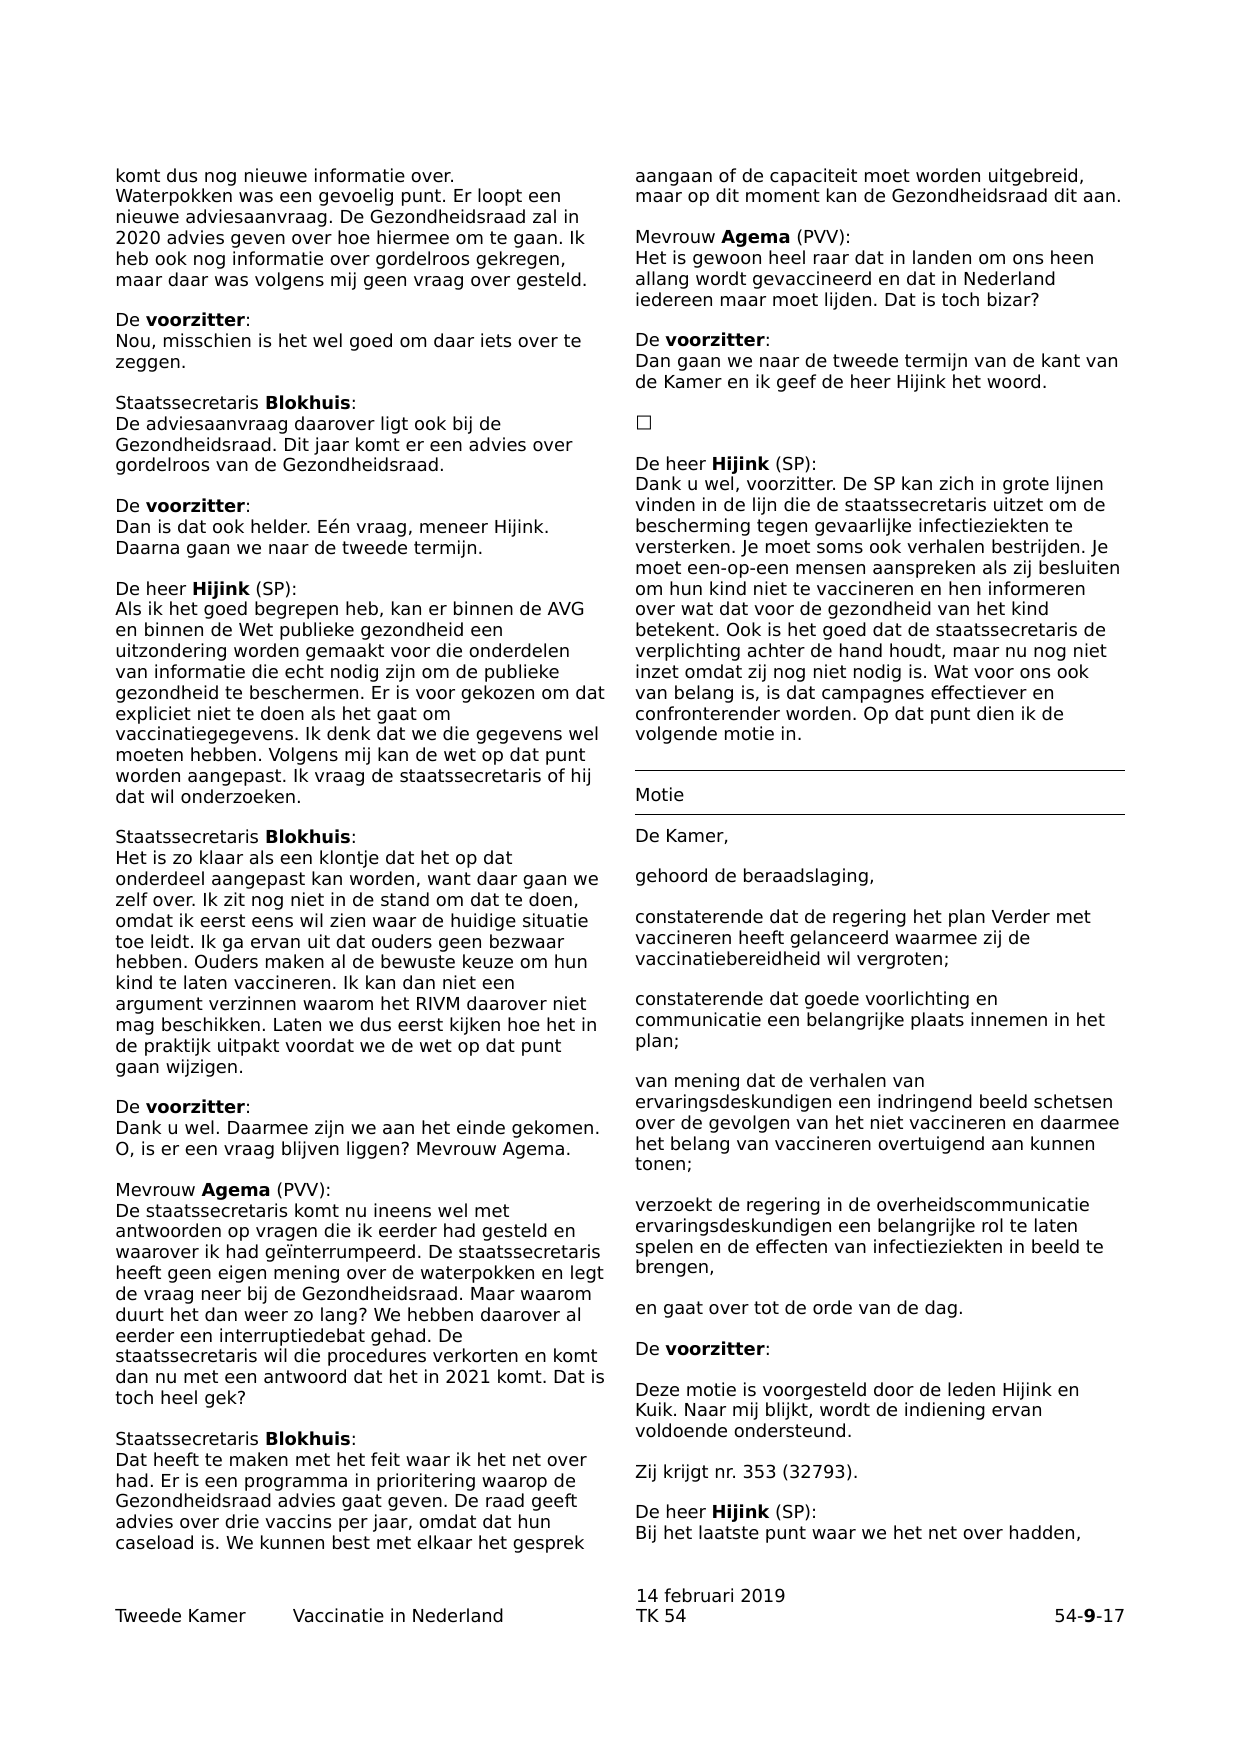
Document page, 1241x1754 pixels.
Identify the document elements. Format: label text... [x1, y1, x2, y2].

text Staatssecretaris Blokhuis: [115, 393, 605, 413]
text verzoekt de regering in de overheidscommunicatie ervaringsdeskundigen een belangrijke rol te laten spelen en de effecten van infectieziekten in beeld te brengen, [635, 1195, 1125, 1278]
text Mevrouw Agema (PVV): [635, 227, 1125, 248]
text Zij krijgt nr. 353 (32793). [635, 1462, 1125, 1482]
text De voorzitter: [635, 330, 1125, 351]
text Het is gewoon heel raar dat in landen om ons heen allang wordt gevaccineerd en dat in Nederland iedereen maar moet lijden. Dat is toch bizar? [635, 248, 1125, 310]
text Deze motie is voorgesteld door de leden Hijink en Kuik. Naar mij blijkt, wordt de indiening ervan voldoende ondersteund. [635, 1379, 1125, 1442]
text Nou, misschien is het wel goed om daar iets over te zeggen. [115, 331, 605, 373]
text Staatssecretaris Blokhuis: [115, 827, 605, 848]
text Dan gaan we naar de tweede termijn van de kant van de Kamer en ik geef de heer Hijink het woord. [635, 351, 1125, 393]
text van mening dat de verhalen van ervaringsdeskundigen een indringend beeld schetsen over de gevolgen van het niet vaccineren en daarmee het belang van vaccineren overtuigend aan kunnen tonen; [635, 1071, 1125, 1175]
text Bij het laatste punt waar we het net over hadden, [635, 1523, 1125, 1544]
text De voorzitter: [115, 496, 605, 517]
text Motie [635, 785, 1125, 806]
text Waterpokken was een gevoelig punt. Er loopt een nieuwe adviesaanvraag. De Gezondheidsraad zal in 2020 advies geven over hoe hiermee om te gaan. Ik heb ook nog informatie over gordelroos gekregen, maar daar was volgens mij geen vraag over gesteld. [115, 186, 605, 290]
text De Kamer, [635, 826, 1125, 846]
text De voorzitter: [115, 310, 605, 331]
text De staatssecretaris komt nu ineens wel met antwoorden op vragen die ik eerder had gesteld en waarover ik had geïnterrumpeerd. De staatssecretaris heeft geen eigen mening over de waterpokken en legt de vraag neer bij de Gezondheidsraad. Maar waarom duurt het dan weer zo lang? We hebben daarover al eerder een interruptiedebat gehad. De staatssecretaris wil die procedures verkorten en komt dan nu met een antwoord dat het in 2021 komt. Dat is toch heel gek? [115, 1200, 605, 1409]
text Dank u wel. Daarmee zijn we aan het einde gekomen. O, is er een vraag blijven liggen? Mevrouw Agema. [115, 1118, 605, 1160]
text aangaan of de capaciteit moet worden uitgebreid, maar op dit moment kan de Gezondheidsraad dit aan. [635, 165, 1125, 207]
text en gaat over tot de orde van de dag. [635, 1298, 1125, 1319]
text Dan is dat ook helder. Eén vraag, meneer Hijink. Daarna gaan we naar de tweede termijn. [115, 517, 605, 558]
text De heer Hijink (SP): [635, 453, 1125, 474]
text constaterende dat de regering het plan Verder met vaccineren heeft gelanceerd waarmee zij de vaccinatiebereidheid wil vergroten; [635, 907, 1125, 969]
text ⬜ [635, 413, 1125, 433]
text De heer Hijink (SP): [635, 1502, 1125, 1523]
text Dank u wel, voorzitter. De SP kan zich in grote lijnen vinden in de lijn die de staatssecretaris uitzet om de bescherming tegen gevaarlijke infectieziekten te versterken. Je moet soms ook verhalen bestrijden. Je moet een-op-een mensen aanspreken als zij besluiten om hun kind niet te vaccineren en hen informeren over wat dat voor de gezondheid van het kind betekent. Ook is het goed dat de staatssecretaris de verplichting achter de hand houdt, maar nu nog niet inzet omdat zij nog niet nodig is. Wat voor ons ook van belang is, is dat campagnes effectiever en confronterender worden. Op dat punt dien ik de volgende motie in. [635, 474, 1125, 745]
text De heer Hijink (SP): [115, 578, 605, 599]
text Als ik het goed begrepen heb, kan er binnen de AVG en binnen de Wet publieke gezondheid een uitzondering worden gemaakt voor die onderdelen van informatie die echt nodig zijn om de publieke gezondheid te beschermen. Er is voor gekozen om dat expliciet niet te doen als het gaat om vaccinatiegegevens. Ik denk dat we die gegevens wel moeten hebben. Volgens mij kan de wet op dat punt worden aangepast. Ik vraag de staatssecretaris of hij dat wil onderzoeken. [115, 599, 605, 807]
text De adviesaanvraag daarover ligt ook bij de Gezondheidsraad. Dit jaar komt er een advies over gordelroos van de Gezondheidsraad. [115, 413, 605, 476]
text komt dus nog nieuwe informatie over. [115, 165, 605, 186]
text gehoord de beraadslaging, [635, 866, 1125, 887]
text De voorzitter: [635, 1339, 1125, 1359]
text Het is zo klaar als een klontje dat het op dat onderdeel aangepast kan worden, want daar gaan we zelf over. Ik zit nog niet in de stand om dat te doen, omdat ik eerst eens wil zien waar de huidige situatie toe leidt. Ik ga ervan uit dat ouders geen bezwaar hebben. Ouders maken al de bewuste keuze om hun kind te laten vaccineren. Ik kan dan niet een argument verzinnen waarom het RIVM daarover niet mag beschikken. Laten we dus eerst kijken hoe het in de praktijk uitpakt voordat we de wet op dat punt gaan wijzigen. [115, 848, 605, 1077]
text Mevrouw Agema (PVV): [115, 1180, 605, 1200]
text De voorzitter: [115, 1097, 605, 1118]
text Dat heeft te maken met het feit waar ik het net over had. Er is een programma in prioritering waarop de Gezondheidsraad advies gaat geven. De raad geeft advies over drie vaccins per jaar, omdat dat hun caseload is. We kunnen best met elkaar het gesprek [115, 1449, 605, 1554]
text constaterende dat goede voorlichting en communicatie een belangrijke plaats innemen in het plan; [635, 989, 1125, 1051]
text Staatssecretaris Blokhuis: [115, 1429, 605, 1449]
